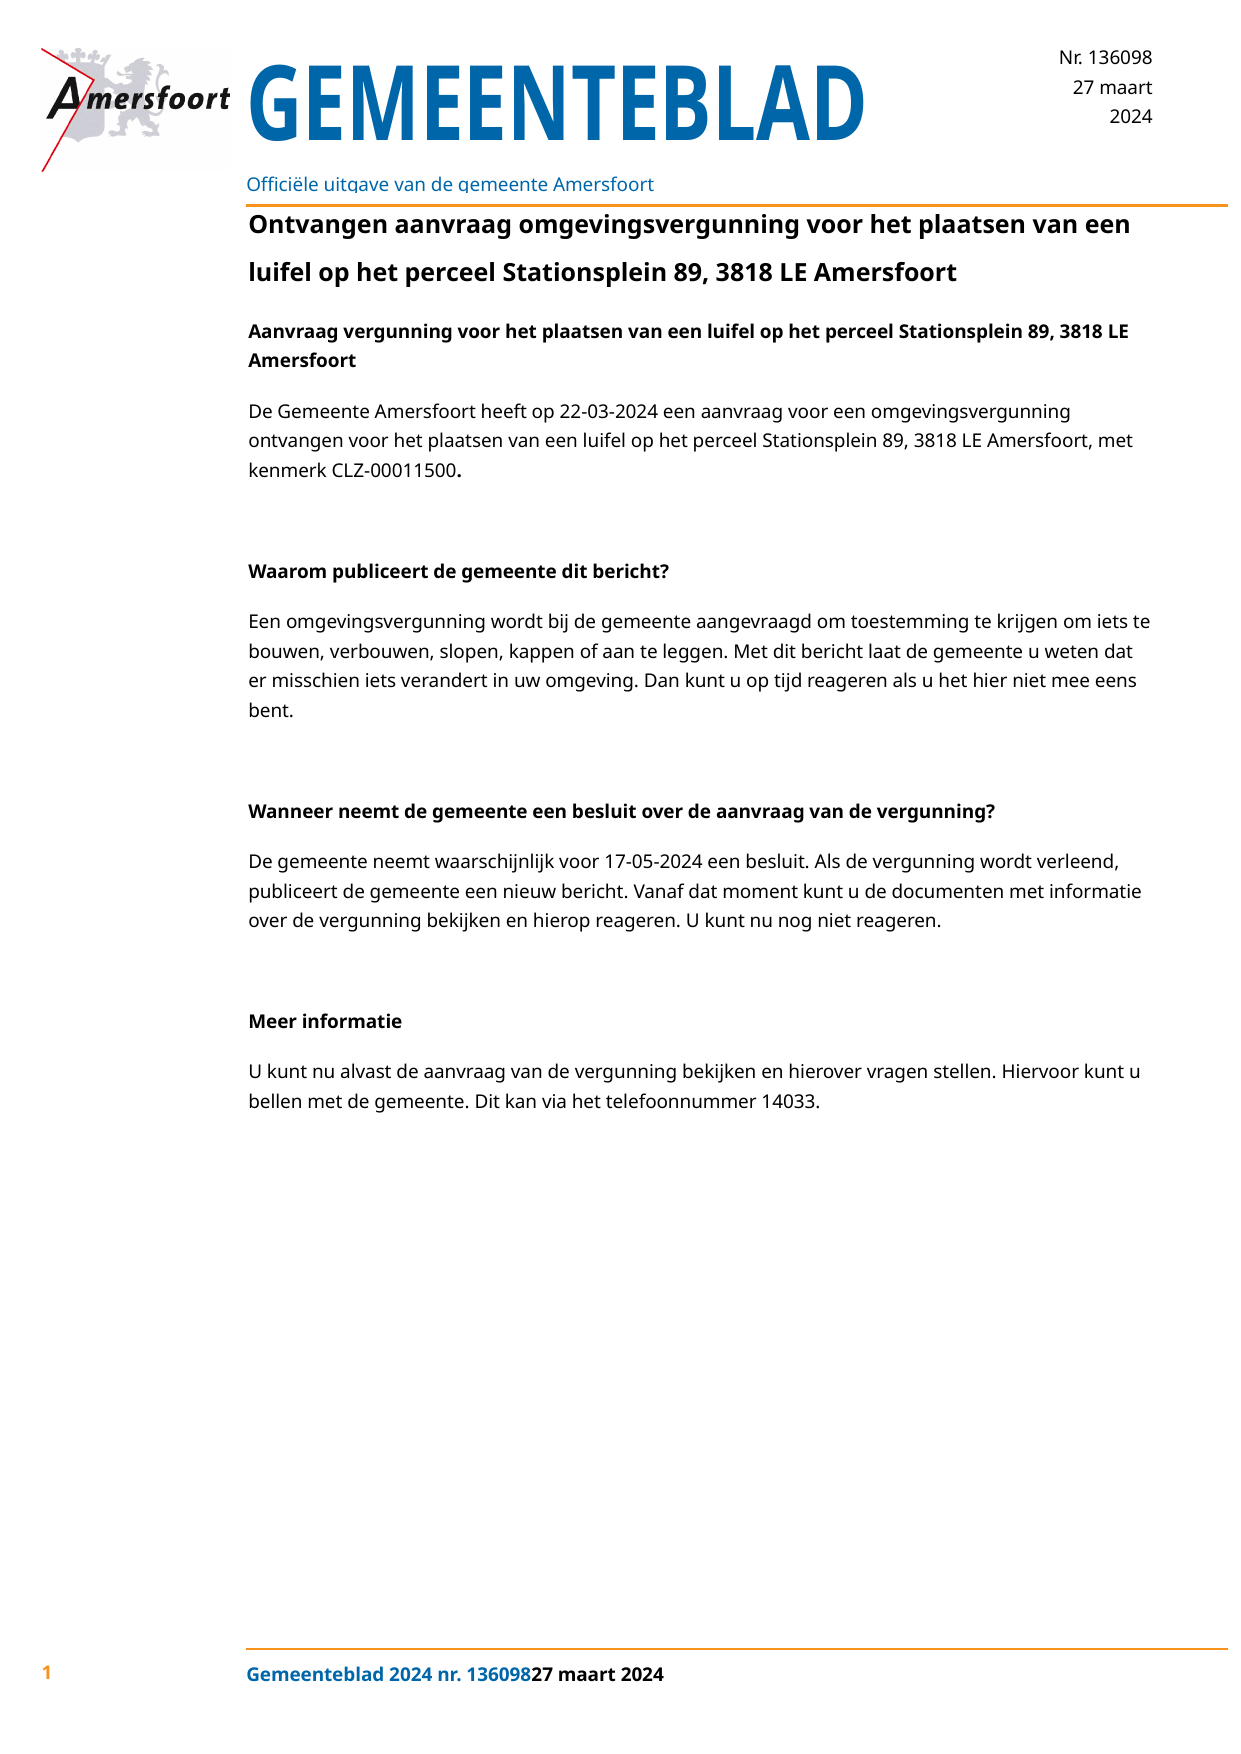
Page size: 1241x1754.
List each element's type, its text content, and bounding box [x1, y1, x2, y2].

text Wanneer neemt de gemeente een besluit over de aanvraag van de vergunning? [248, 798, 1152, 824]
text De Gemeente Amersfoort heeft op 22-03-2024 een aanvraag voor een omgevingsvergunning ontvangen voor het plaatsen van een luifel op het perceel Stationsplein 89, 3818 LE Amersfoort, met kenmerk CLZ-00011500. [248, 398, 1152, 483]
text De gemeente neemt waarschijnlijk voor 17-05-2024 een besluit. Als de vergunning wordt verleend, publiceert de gemeente een nieuw bericht. Vanaf dat moment kunt u de documenten met informatie over de vergunning bekijken en hierop reageren. U kunt nu nog niet reageren. [248, 848, 1152, 933]
text U kunt nu alvast de aanvraag van de vergunning bekijken en hierover vragen stellen. Hiervoor kunt u bellen met de gemeente. Dit kan via het telefoonnummer 14033. [248, 1059, 1152, 1114]
text Ontvangen aanvraag omgevingsvergunning voor het plaatsen van een luifel op het perceel Stationsplein 89, 3818 LE Amersfoort [248, 207, 1152, 288]
text Meer informatie [248, 1008, 1152, 1034]
text Waarom publiceert de gemeente dit bericht? [248, 558, 1152, 584]
text Aanvraag vergunning voor het plaatsen van een luifel op het perceel Stationsplein 89, 3818 LE Amersfoort [248, 318, 1152, 373]
text Een omgevingsvergunning wordt bij de gemeente aangevraagd om toestemming te krijgen om iets te bouwen, verbouwen, slopen, kappen of aan te leggen. Met dit bericht laat de gemeente u weten dat er misschien iets verandert in uw omgeving. Dan kunt u op tijd reageren als u het hier niet mee eens bent. [248, 608, 1152, 723]
picture [41, 47, 231, 172]
